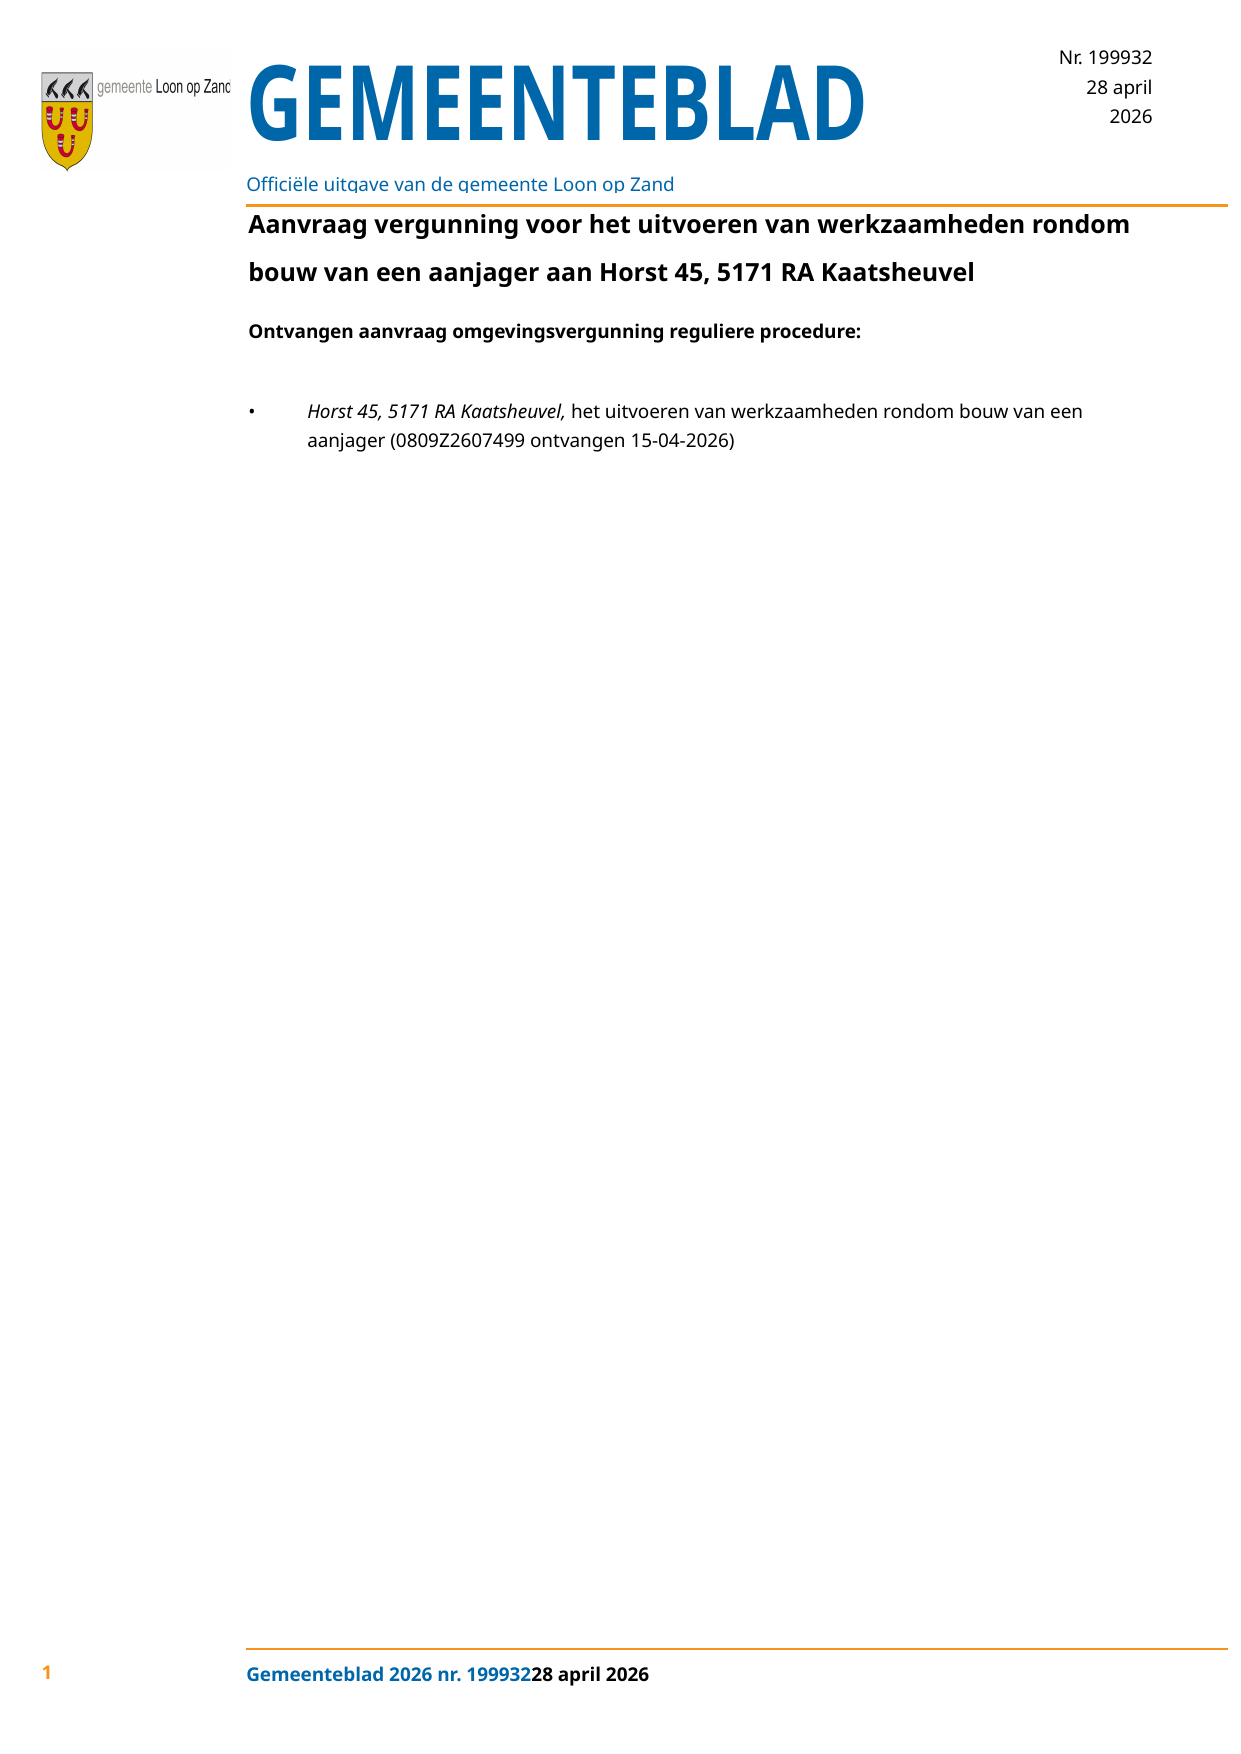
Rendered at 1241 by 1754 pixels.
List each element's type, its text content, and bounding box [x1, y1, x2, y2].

text Aanvraag vergunning voor het uitvoeren van werkzaamheden rondom bouw van een aanjager aan Horst 45, 5171 RA Kaatsheuvel [248, 207, 1152, 288]
picture [41, 47, 231, 172]
list Horst 45, 5171 RA Kaatsheuvel, het uitvoeren van werkzaamheden rondom bouw van een aanjager (0809Z2607499 ontvangen 15-04-2026) [248, 398, 1152, 453]
text Ontvangen aanvraag omgevingsvergunning reguliere procedure: [248, 318, 1152, 344]
